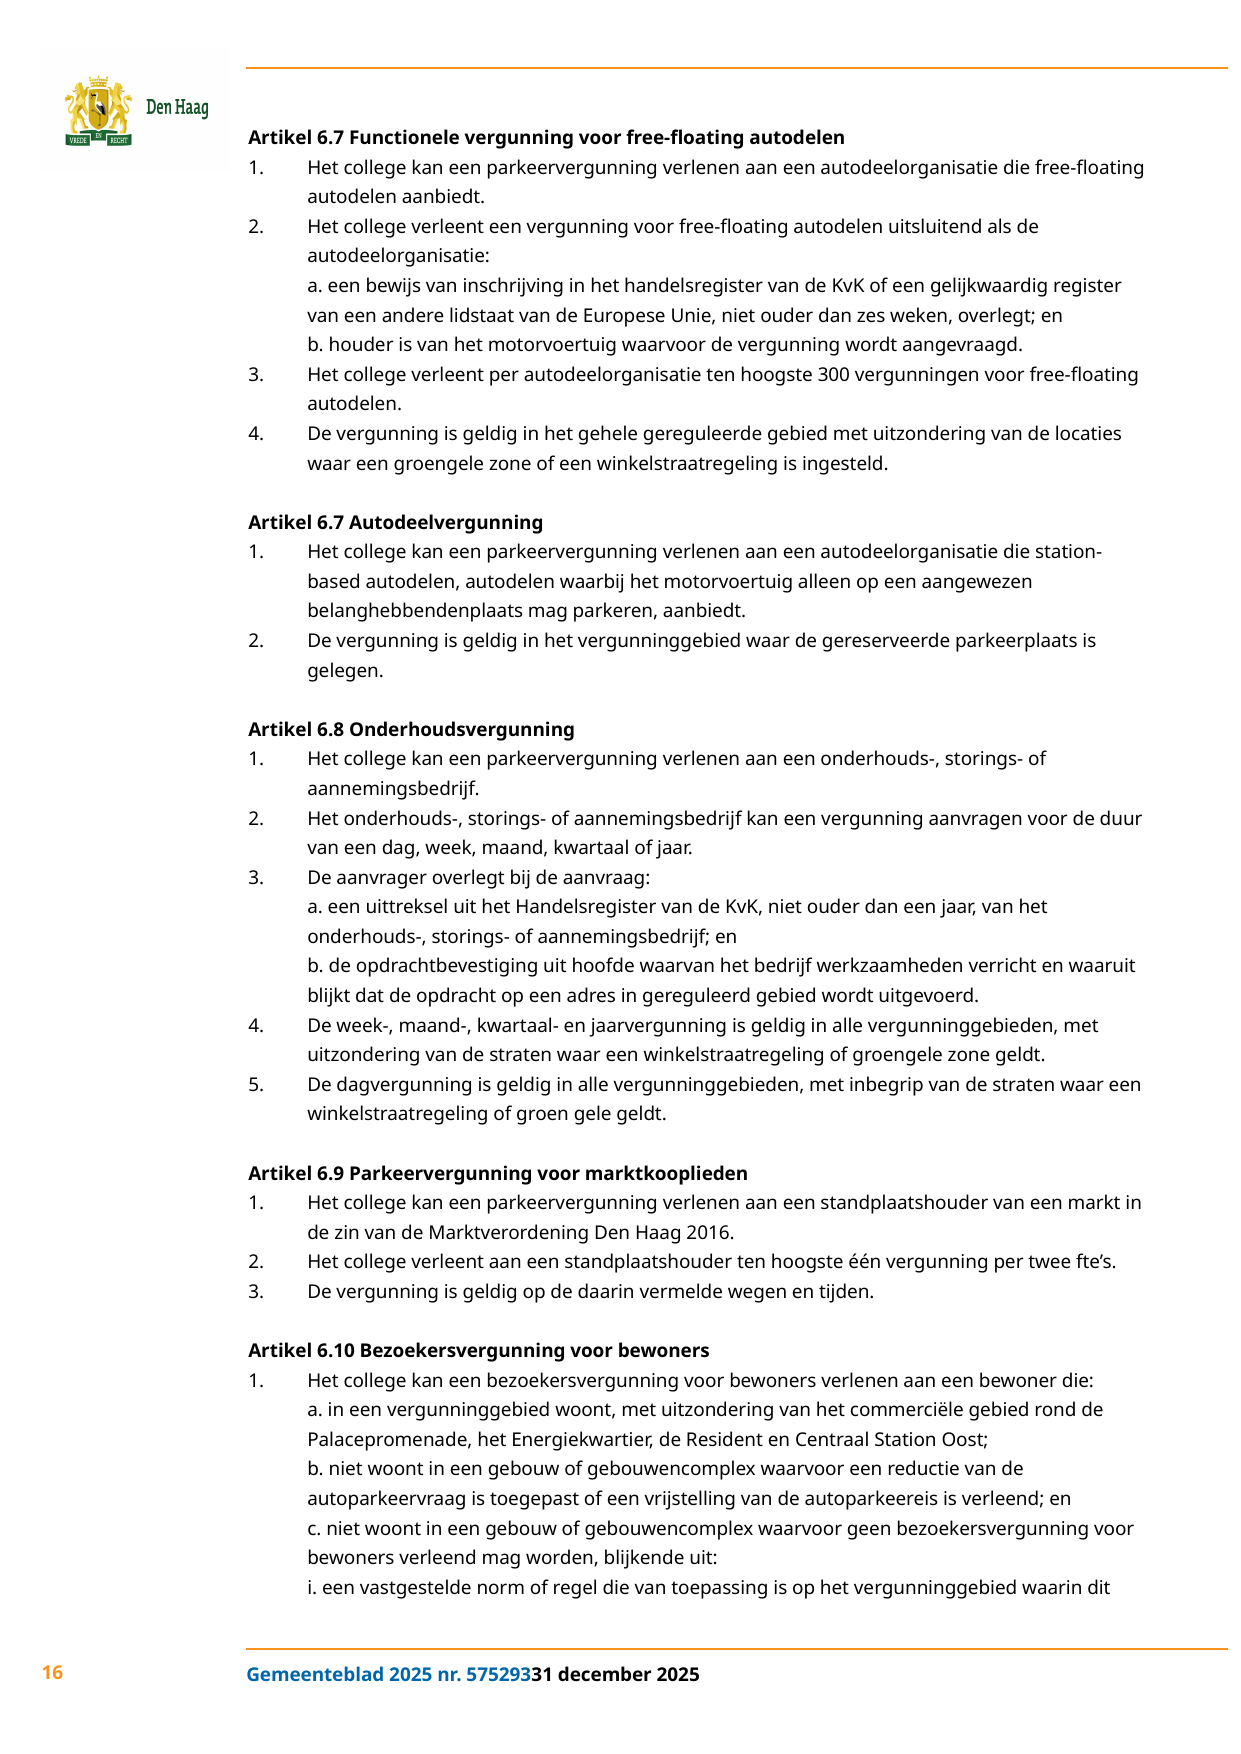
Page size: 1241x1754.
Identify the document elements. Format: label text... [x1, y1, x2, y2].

list c. niet woont in een gebouw of gebouwencomplex waarvoor geen bezoekersvergunning voor bewoners verleend mag worden, blijkende uit: [248, 1515, 1152, 1570]
list De vergunning is geldig in het vergunninggebied waar de gereserveerde parkeerplaats is gelegen. [248, 627, 1152, 683]
list a. een uittreksel uit het Handelsregister van de KvK, niet ouder dan een jaar, van het onderhouds-, storings- of aannemingsbedrijf; en [248, 893, 1152, 949]
list Het college verleent aan een standplaatshouder ten hoogste één vergunning per twee fte’s. [248, 1248, 1152, 1274]
picture [41, 47, 231, 172]
list i. een vastgestelde norm of regel die van toepassing is op het vergunninggebied waarin dit [248, 1574, 1152, 1600]
list a. in een vergunninggebied woont, met uitzondering van het commerciële gebied rond de Palacepromenade, het Energiekwartier, de Resident en Centraal Station Oost; [248, 1396, 1152, 1452]
list Het college kan een parkeervergunning verlenen aan een autodeelorganisatie die free-floating autodelen aanbiedt. [248, 154, 1152, 209]
text Artikel 6.7 Functionele vergunning voor free-floating autodelen [248, 124, 1152, 150]
text Artikel 6.9 Parkeervergunning voor marktkooplieden [248, 1160, 1152, 1186]
list Het college verleent een vergunning voor free-floating autodelen uitsluitend als de autodeelorganisatie: [248, 213, 1152, 268]
list b. houder is van het motorvoertuig waarvoor de vergunning wordt aangevraagd. [248, 331, 1152, 357]
list b. de opdrachtbevestiging uit hoofde waarvan het bedrijf werkzaamheden verricht en waaruit blijkt dat de opdracht op een adres in gereguleerd gebied wordt uitgevoerd. [248, 953, 1152, 1008]
list Het college kan een parkeervergunning verlenen aan een standplaatshouder van een markt in de zin van de Marktverordening Den Haag 2016. [248, 1189, 1152, 1245]
list De vergunning is geldig op de daarin vermelde wegen en tijden. [248, 1278, 1152, 1304]
text Artikel 6.8 Onderhoudsvergunning [248, 716, 1152, 742]
list De vergunning is geldig in het gehele gereguleerde gebied met uitzondering van de locaties waar een groengele zone of een winkelstraatregeling is ingesteld. [248, 420, 1152, 476]
list De week-, maand-, kwartaal- en jaarvergunning is geldig in alle vergunninggebieden, met uitzondering van de straten waar een winkelstraatregeling of groengele zone geldt. [248, 1012, 1152, 1067]
list Het college kan een parkeervergunning verlenen aan een onderhouds-, storings- of aannemingsbedrijf. [248, 746, 1152, 801]
list Het onderhouds-, storings- of aannemingsbedrijf kan een vergunning aanvragen voor de duur van een dag, week, maand, kwartaal of jaar. [248, 805, 1152, 860]
list Het college kan een parkeervergunning verlenen aan een autodeelorganisatie die station-based autodelen, autodelen waarbij het motorvoertuig alleen op een aangewezen belanghebbendenplaats mag parkeren, aanbiedt. [248, 538, 1152, 623]
list Het college kan een bezoekersvergunning voor bewoners verlenen aan een bewoner die: [248, 1367, 1152, 1393]
list a. een bewijs van inschrijving in het handelsregister van de KvK of een gelijkwaardig register van een andere lidstaat van de Europese Unie, niet ouder dan zes weken, overlegt; en [248, 272, 1152, 328]
text Artikel 6.7 Autodeelvergunning [248, 509, 1152, 535]
text Artikel 6.10 Bezoekersvergunning voor bewoners [248, 1337, 1152, 1363]
list De aanvrager overlegt bij de aanvraag: [248, 864, 1152, 890]
list b. niet woont in een gebouw of gebouwencomplex waarvoor een reductie van de autoparkeervraag is toegepast of een vrijstelling van de autoparkeereis is verleend; en [248, 1456, 1152, 1511]
list Het college verleent per autodeelorganisatie ten hoogste 300 vergunningen voor free-floating autodelen. [248, 361, 1152, 416]
list De dagvergunning is geldig in alle vergunninggebieden, met inbegrip van de straten waar een winkelstraatregeling of groen gele geldt. [248, 1071, 1152, 1126]
